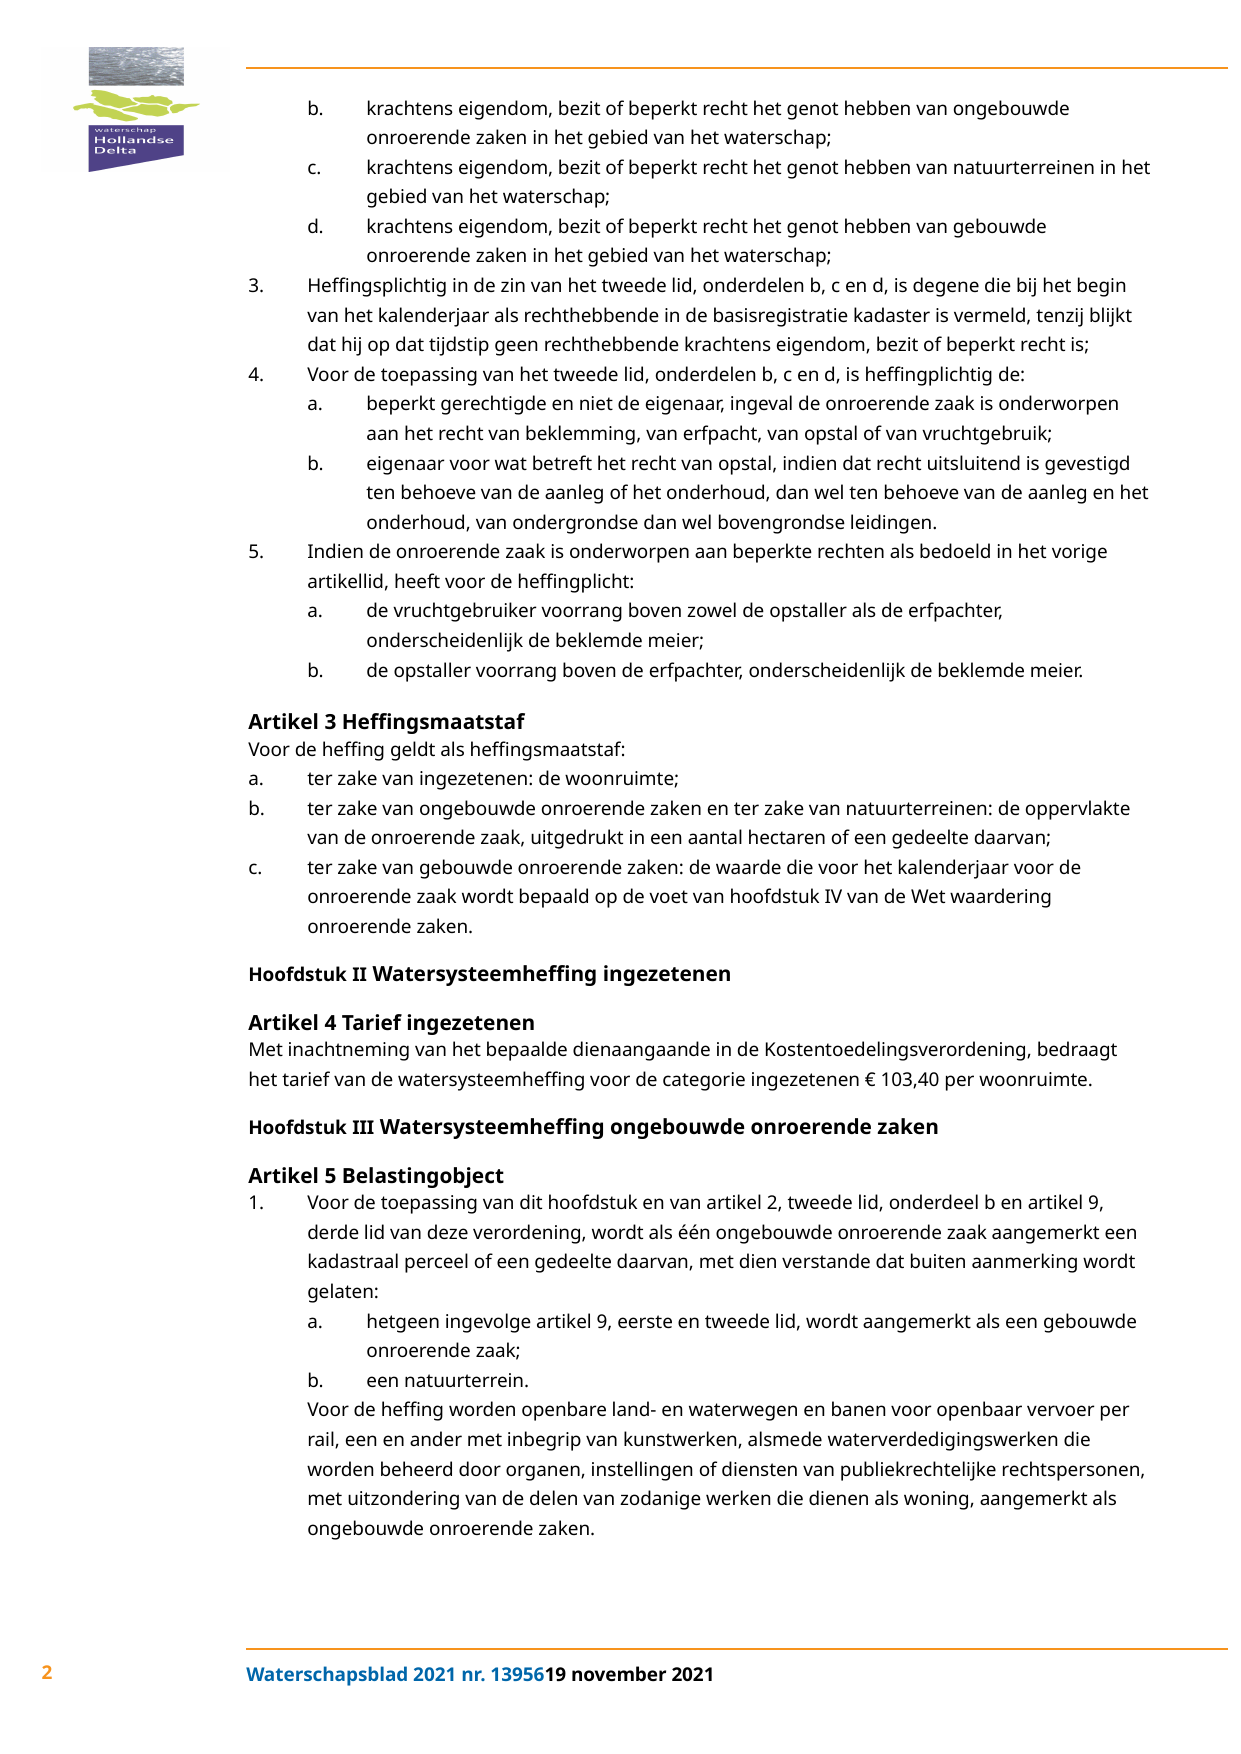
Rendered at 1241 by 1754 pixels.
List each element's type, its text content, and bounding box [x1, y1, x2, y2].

list Voor de heffing worden openbare land- en waterwegen en banen voor openbaar vervoer per rail, een en ander met inbegrip van kunstwerken, alsmede waterverdedigingswerken die worden beheerd door organen, instellingen of diensten van publiekrechtelijke rechtspersonen, met uitzondering van de delen van zodanige werken die dienen als woning, aangemerkt als ongebouwde onroerende zaken. [248, 1397, 1152, 1541]
list de opstaller voorrang boven de erfpachter, onderscheidenlijk de beklemde meier. [307, 657, 1152, 683]
text Met inachtneming van het bepaalde dienaangaande in de Kostentoedelingsverordening, bedraagt het tarief van de watersysteemheffing voor de categorie ingezetenen € 103,40 per woonruimte. [248, 1037, 1152, 1092]
list ter zake van ingezetenen: de woonruimte; [248, 765, 1152, 791]
text Artikel 3 Heffingsmaatstaf [248, 707, 1152, 736]
list Heffingsplichtig in de zin van het tweede lid, onderdelen b, c en d, is degene die bij het begin van het kalenderjaar als rechthebbende in de basisregistratie kadaster is vermeld, tenzij blijkt dat hij op dat tijdstip geen rechthebbende krachtens eigendom, bezit of beperkt recht is; [248, 272, 1152, 357]
list Indien de onroerende zaak is onderworpen aan beperkte rechten als bedoeld in het vorige artikellid, heeft voor de heffingplicht: [248, 538, 1152, 594]
text Artikel 5 Belastingobject [248, 1161, 1152, 1189]
list ter zake van gebouwde onroerende zaken: de waarde die voor het kalenderjaar voor de onroerende zaak wordt bepaald op de voet van hoofdstuk IV van de Wet waardering onroerende zaken. [248, 854, 1152, 939]
list ter zake van ongebouwde onroerende zaken en ter zake van natuurterreinen: de oppervlakte van de onroerende zaak, uitgedrukt in een aantal hectaren of een gedeelte daarvan; [248, 795, 1152, 850]
text Hoofdstuk II Watersysteemheffing ingezetenen [248, 959, 1152, 987]
text Artikel 4 Tarief ingezetenen [248, 1008, 1152, 1037]
text Hoofdstuk III Watersysteemheffing ongebouwde onroerende zaken [248, 1112, 1152, 1140]
text Voor de heffing geldt als heffingsmaatstaf: [248, 736, 1152, 761]
list krachtens eigendom, bezit of beperkt recht het genot hebben van natuurterreinen in het gebied van het waterschap; [307, 154, 1152, 209]
list Voor de toepassing van het tweede lid, onderdelen b, c en d, is heffingplichtig de: [248, 361, 1152, 387]
list hetgeen ingevolge artikel 9, eerste en tweede lid, wordt aangemerkt als een gebouwde onroerende zaak; [307, 1308, 1152, 1363]
picture [41, 47, 231, 172]
list beperkt gerechtigde en niet de eigenaar, ingeval de onroerende zaak is onderworpen aan het recht van beklemming, van erfpacht, van opstal of van vruchtgebruik; [307, 391, 1152, 446]
list de vruchtgebruiker voorrang boven zowel de opstaller als de erfpachter, onderscheidenlijk de beklemde meier; [307, 598, 1152, 653]
list eigenaar voor wat betreft het recht van opstal, indien dat recht uitsluitend is gevestigd ten behoeve van de aanleg of het onderhoud, dan wel ten behoeve van de aanleg en het onderhoud, van ondergrondse dan wel bovengrondse leidingen. [307, 450, 1152, 535]
list Voor de toepassing van dit hoofdstuk en van artikel 2, tweede lid, onderdeel b en artikel 9, derde lid van deze verordening, wordt als één ongebouwde onroerende zaak aangemerkt een kadastraal perceel of een gedeelte daarvan, met dien verstande dat buiten aanmerking wordt gelaten: [248, 1189, 1152, 1304]
list krachtens eigendom, bezit of beperkt recht het genot hebben van ongebouwde onroerende zaken in het gebied van het waterschap; [307, 95, 1152, 150]
list krachtens eigendom, bezit of beperkt recht het genot hebben van gebouwde onroerende zaken in het gebied van het waterschap; [307, 213, 1152, 268]
list een natuurterrein. [307, 1367, 1152, 1393]
